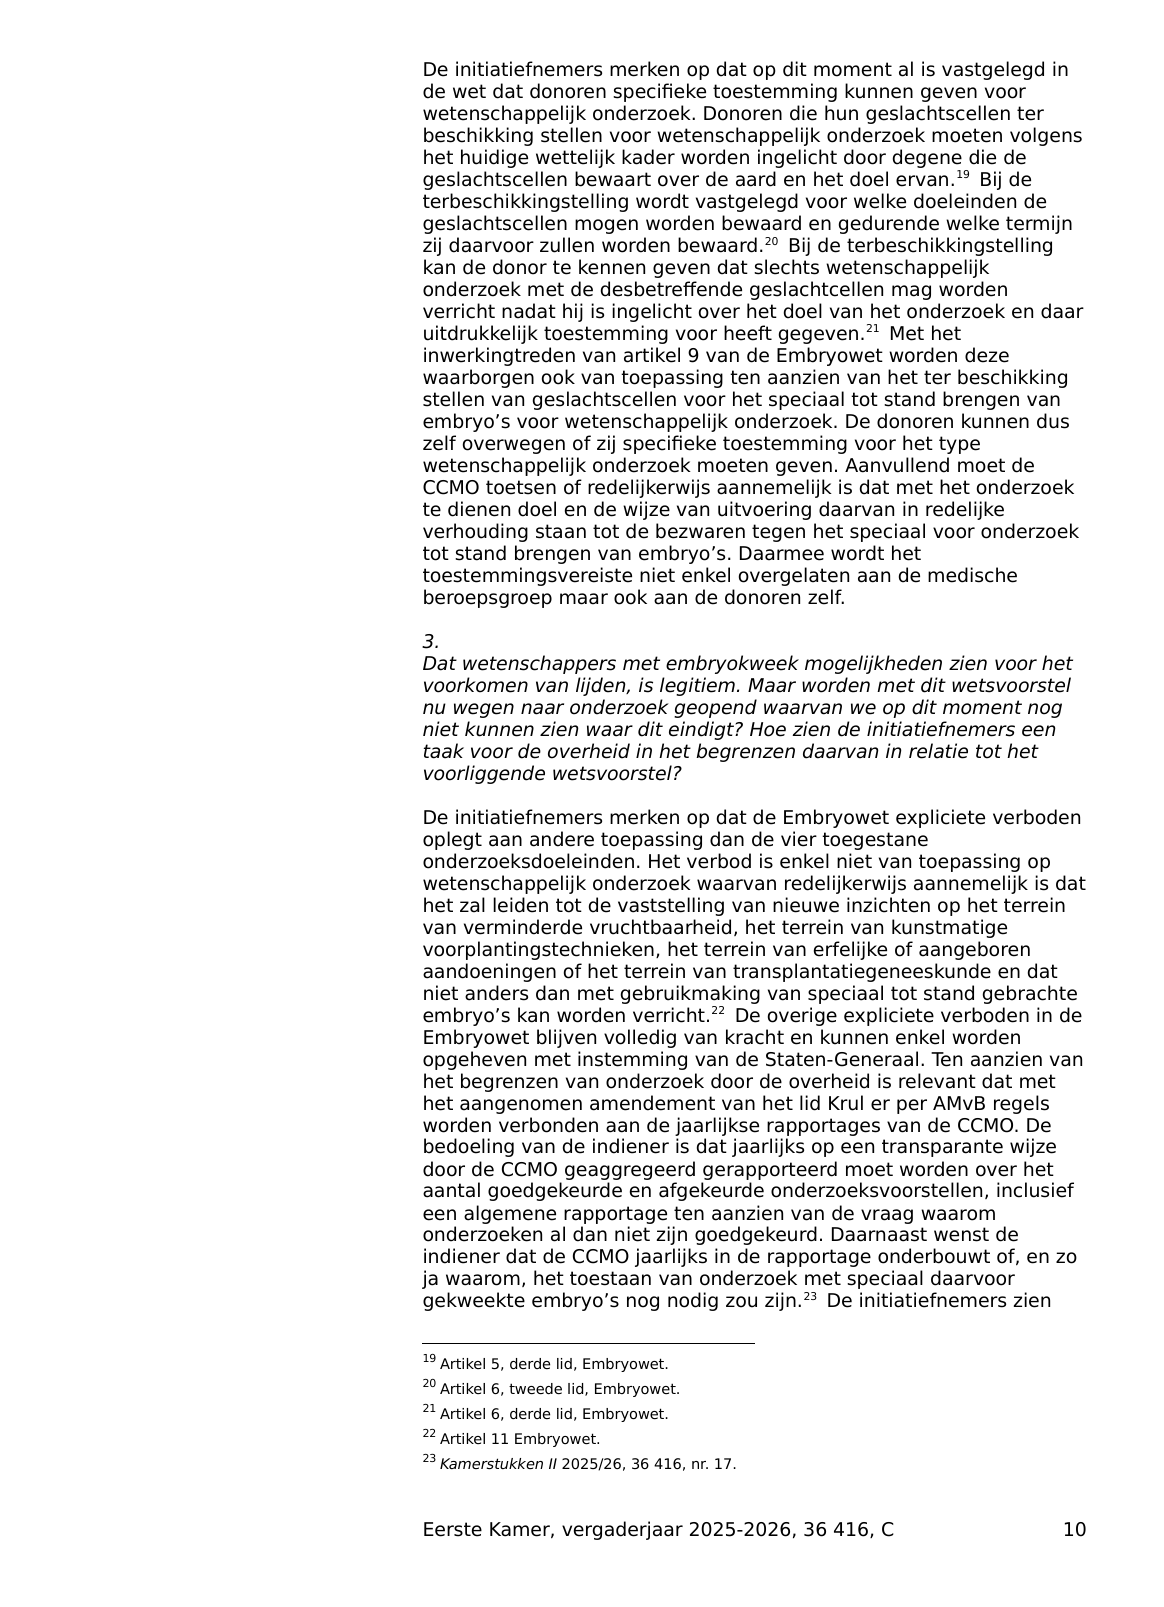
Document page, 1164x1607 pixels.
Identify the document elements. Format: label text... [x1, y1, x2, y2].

text Artikel 6, derde lid, Embryowet. [422, 1402, 1087, 1424]
text De initiatiefnemers merken op dat op dit moment al is vastgelegd in de wet dat donoren specifieke toestemming kunnen geven voor wetenschappelijk onderzoek. Donoren die hun geslachtscellen ter beschikking stellen voor wetenschappelijk onderzoek moeten volgens het huidige wettelijk kader worden ingelicht door degene die de geslachtscellen bewaart over de aard en het doel ervan. Bij de terbeschikkingstelling wordt vastgelegd voor welke doeleinden de geslachtscellen mogen worden bewaard en gedurende welke termijn zij daarvoor zullen worden bewaard. Bij de terbeschikkingstelling kan de donor te kennen geven dat slechts wetenschappelijk onderzoek met de desbetreffende geslachtcellen mag worden verricht nadat hij is ingelicht over het doel van het onderzoek en daar uitdrukkelijk toestemming voor heeft gegeven. Met het inwerkingtreden van artikel 9 van de Embryowet worden deze waarborgen ook van toepassing ten aanzien van het ter beschikking stellen van geslachtscellen voor het speciaal tot stand brengen van embryo’s voor wetenschappelijk onderzoek. De donoren kunnen dus zelf overwegen of zij specifieke toestemming voor het type wetenschappelijk onderzoek moeten geven. Aanvullend moet de CCMO toetsen of redelijkerwijs aannemelijk is dat met het onderzoek te dienen doel en de wijze van uitvoering daarvan in redelijke verhouding staan tot de bezwaren tegen het speciaal voor onderzoek tot stand brengen van embryo’s. Daarmee wordt het toestemmingsvereiste niet enkel overgelaten aan de medische beroepsgroep maar ook aan de donoren zelf. [422, 59, 1087, 608]
text Artikel 11 Embryowet. [422, 1427, 1087, 1449]
text Dat wetenschappers met embryokweek mogelijkheden zien voor het voorkomen van lijden, is legitiem. Maar worden met dit wetsvoorstel nu wegen naar onderzoek geopend waarvan we op dit moment nog niet kunnen zien waar dit eindigt? Hoe zien de initiatiefnemers een taak voor de overheid in het begrenzen daarvan in relatie tot het voorliggende wetsvoorstel? [422, 653, 1087, 784]
text 3. [422, 631, 1087, 653]
text Kamerstukken II 2025/26, 36 416, nr. 17. [422, 1452, 1087, 1474]
text Artikel 5, derde lid, Embryowet. [422, 1352, 1087, 1374]
text De initiatiefnemers merken op dat de Embryowet expliciete verboden oplegt aan andere toepassing dan de vier toegestane onderzoeksdoeleinden. Het verbod is enkel niet van toepassing op wetenschappelijk onderzoek waarvan redelijkerwijs aannemelijk is dat het zal leiden tot de vaststelling van nieuwe inzichten op het terrein van verminderde vruchtbaarheid, het terrein van kunstmatige voorplantingstechnieken, het terrein van erfelijke of aangeboren aandoeningen of het terrein van transplantatiegeneeskunde en dat niet anders dan met gebruikmaking van speciaal tot stand gebrachte embryo’s kan worden verricht. De overige expliciete verboden in de Embryowet blijven volledig van kracht en kunnen enkel worden opgeheven met instemming van de Staten-Generaal. Ten aanzien van het begrenzen van onderzoek door de overheid is relevant dat met het aangenomen amendement van het lid Krul er per AMvB regels worden verbonden aan de jaarlijkse rapportages van de CCMO. De bedoeling van de indiener is dat jaarlijks op een transparante wijze door de CCMO geaggregeerd gerapporteerd moet worden over het aantal goedgekeurde en afgekeurde onderzoeksvoorstellen, inclusief een algemene rapportage ten aanzien van de vraag waarom onderzoeken al dan niet zijn goedgekeurd. Daarnaast wenst de indiener dat de CCMO jaarlijks in de rapportage onderbouwt of, en zo ja waarom, het toestaan van onderzoek met speciaal daarvoor gekweekte embryo’s nog nodig zou zijn. De initiatiefnemers zien [422, 807, 1087, 1312]
text Artikel 6, tweede lid, Embryowet. [422, 1377, 1087, 1399]
